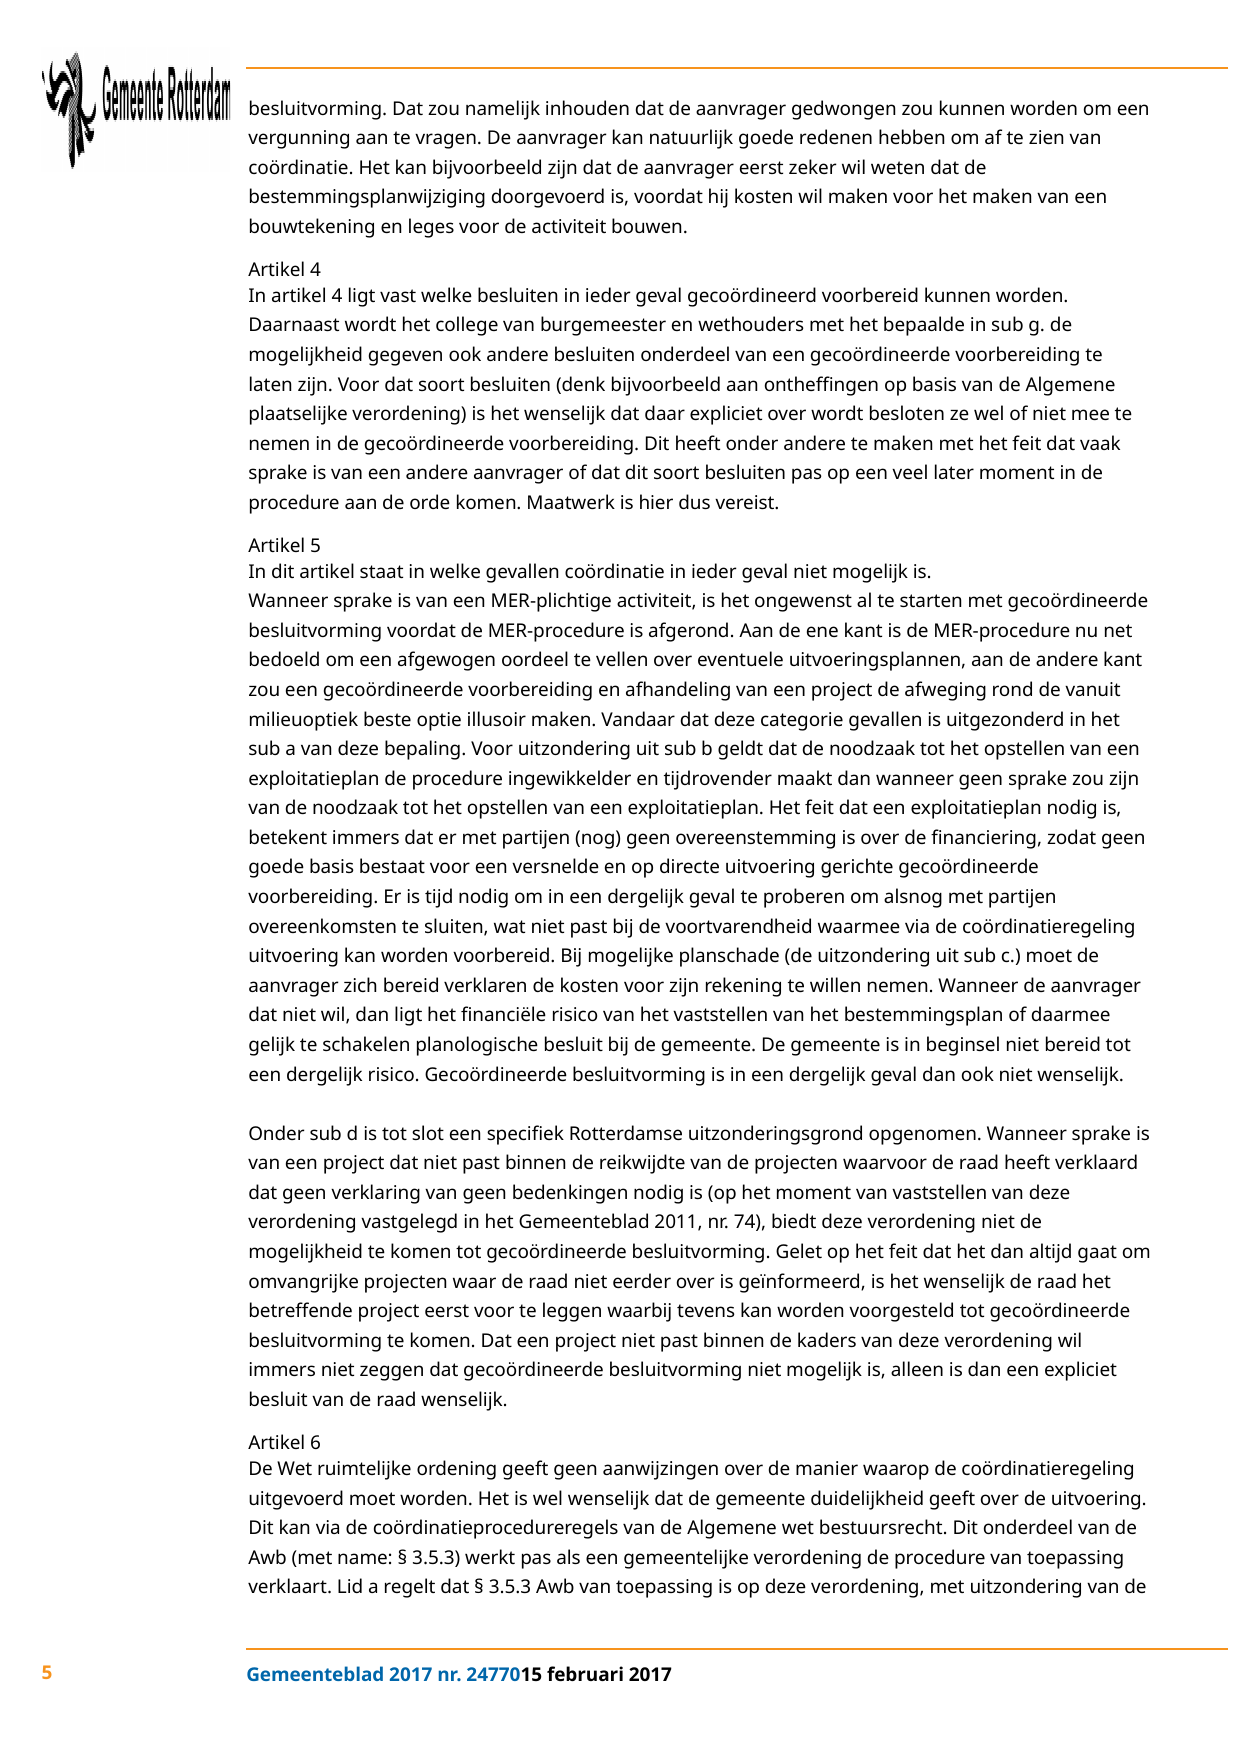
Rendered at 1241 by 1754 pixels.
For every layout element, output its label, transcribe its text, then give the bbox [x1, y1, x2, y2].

text Artikel 6 [248, 1429, 1152, 1455]
text Onder sub d is tot slot een specifiek Rotterdamse uitzonderingsgrond opgenomen. Wanneer sprake is van een project dat niet past binnen de reikwijdte van de projecten waarvoor de raad heeft verklaard dat geen verklaring van geen bedenkingen nodig is (op het moment van vaststellen van deze verordening vastgelegd in het Gemeenteblad 2011, nr. 74), biedt deze verordening niet de mogelijkheid te komen tot gecoördineerde besluitvorming. Gelet op het feit dat het dan altijd gaat om omvangrijke projecten waar de raad niet eerder over is geïnformeerd, is het wenselijk de raad het betreffende project eerst voor te leggen waarbij tevens kan worden voorgesteld tot gecoördineerde besluitvorming te komen. Dat een project niet past binnen de kaders van deze verordening wil immers niet zeggen dat gecoördineerde besluitvorming niet mogelijk is, alleen is dan een expliciet besluit van de raad wenselijk. [248, 1120, 1152, 1412]
text Artikel 4 [248, 256, 1152, 282]
text De Wet ruimtelijke ordening geeft geen aanwijzingen over de manier waarop de coördinatieregeling uitgevoerd moet worden. Het is wel wenselijk dat de gemeente duidelijkheid geeft over de uitvoering. Dit kan via de coördinatieprocedureregels van de Algemene wet bestuursrecht. Dit onderdeel van de Awb (met name: § 3.5.3) werkt pas als een gemeentelijke verordening de procedure van toepassing verklaart. Lid a regelt dat § 3.5.3 Awb van toepassing is op deze verordening, met uitzondering van de [248, 1455, 1152, 1599]
text Wanneer sprake is van een MER-plichtige activiteit, is het ongewenst al te starten met gecoördineerde besluitvorming voordat de MER-procedure is afgerond. Aan de ene kant is de MER-procedure nu net bedoeld om een afgewogen oordeel te vellen over eventuele uitvoeringsplannen, aan de andere kant zou een gecoördineerde voorbereiding en afhandeling van een project de afweging rond de vanuit milieuoptiek beste optie illusoir maken. Vandaar dat deze categorie gevallen is uitgezonderd in het sub a van deze bepaling. Voor uitzondering uit sub b geldt dat de noodzaak tot het opstellen van een exploitatieplan de procedure ingewikkelder en tijdrovender maakt dan wanneer geen sprake zou zijn van de noodzaak tot het opstellen van een exploitatieplan. Het feit dat een exploitatieplan nodig is, betekent immers dat er met partijen (nog) geen overeenstemming is over de financiering, zodat geen goede basis bestaat voor een versnelde en op directe uitvoering gerichte gecoördineerde voorbereiding. Er is tijd nodig om in een dergelijk geval te proberen om alsnog met partijen overeenkomsten te sluiten, wat niet past bij de voortvarendheid waarmee via de coördinatieregeling uitvoering kan worden voorbereid. Bij mogelijke planschade (de uitzondering uit sub c.) moet de aanvrager zich bereid verklaren de kosten voor zijn rekening te willen nemen. Wanneer de aanvrager dat niet wil, dan ligt het financiële risico van het vaststellen van het bestemmingsplan of daarmee gelijk te schakelen planologische besluit bij de gemeente. De gemeente is in beginsel niet bereid tot een dergelijk risico. Gecoördineerde besluitvorming is in een dergelijk geval dan ook niet wenselijk. [248, 587, 1152, 1087]
text besluitvorming. Dat zou namelijk inhouden dat de aanvrager gedwongen zou kunnen worden om een vergunning aan te vragen. De aanvrager kan natuurlijk goede redenen hebben om af te zien van coördinatie. Het kan bijvoorbeeld zijn dat de aanvrager eerst zeker wil weten dat de bestemmingsplanwijziging doorgevoerd is, voordat hij kosten wil maken voor het maken van een bouwtekening en leges voor de activiteit bouwen. [248, 95, 1152, 239]
text In dit artikel staat in welke gevallen coördinatie in ieder geval niet mogelijk is. [248, 558, 1152, 584]
text Artikel 5 [248, 532, 1152, 558]
text In artikel 4 ligt vast welke besluiten in ieder geval gecoördineerd voorbereid kunnen worden. Daarnaast wordt het college van burgemeester en wethouders met het bepaalde in sub g. de mogelijkheid gegeven ook andere besluiten onderdeel van een gecoördineerde voorbereiding te laten zijn. Voor dat soort besluiten (denk bijvoorbeeld aan ontheffingen op basis van de Algemene plaatselijke verordening) is het wenselijk dat daar expliciet over wordt besloten ze wel of niet mee te nemen in de gecoördineerde voorbereiding. Dit heeft onder andere te maken met het feit dat vaak sprake is van een andere aanvrager of dat dit soort besluiten pas op een veel later moment in de procedure aan de orde komen. Maatwerk is hier dus vereist. [248, 282, 1152, 515]
picture [41, 47, 231, 172]
